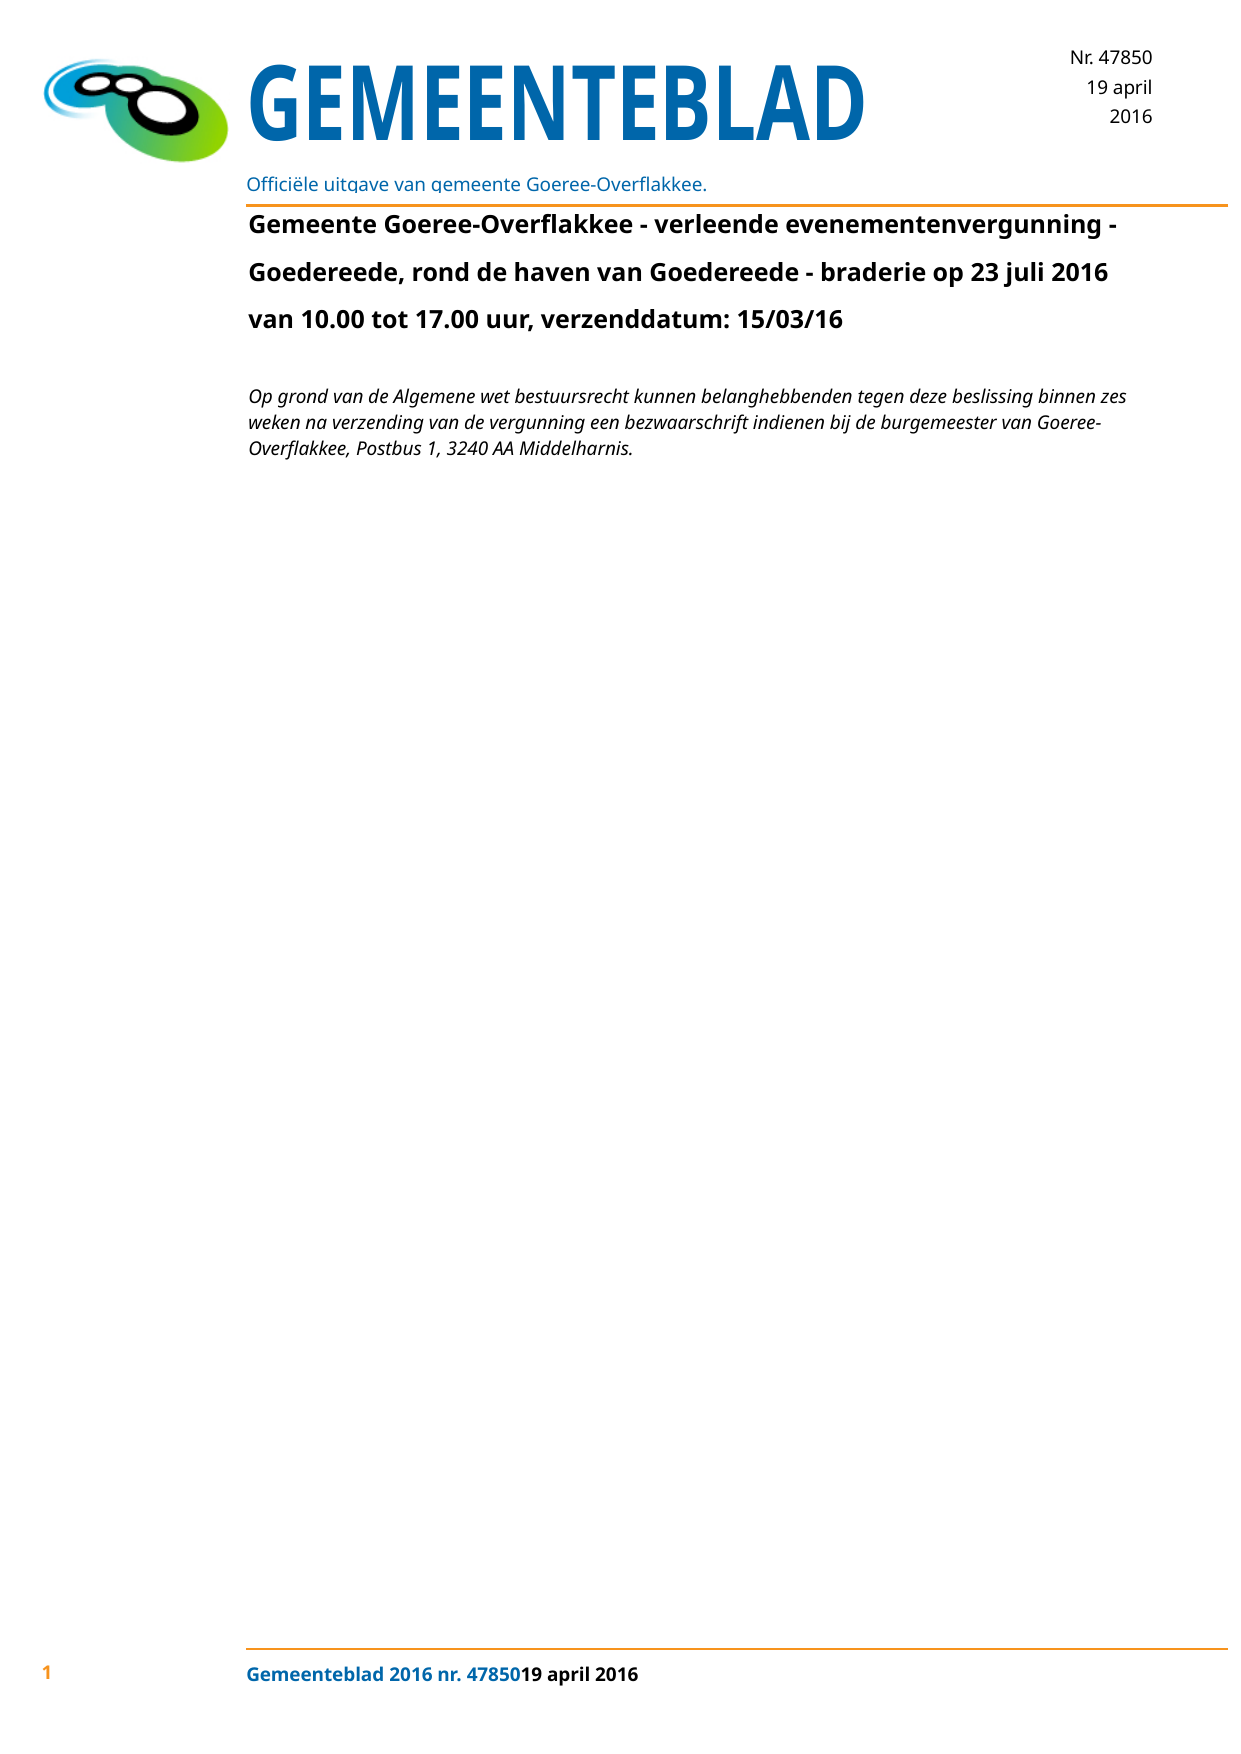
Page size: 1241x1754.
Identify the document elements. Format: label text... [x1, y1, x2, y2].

text Gemeente Goeree-Overflakkee - verleende evenementenvergunning - Goedereede, rond de haven van Goedereede - braderie op 23 juli 2016 van 10.00 tot 17.00 uur, verzenddatum: 15/03/16 [248, 207, 1152, 336]
picture [41, 47, 231, 172]
text Op grond van de Algemene wet bestuursrecht kunnen belanghebbenden tegen deze beslissing binnen zes weken na verzending van de vergunning een bezwaarschrift indienen bij de burgemeester van Goeree-Overflakkee, Postbus 1, 3240 AA Middelharnis. [248, 384, 1152, 461]
